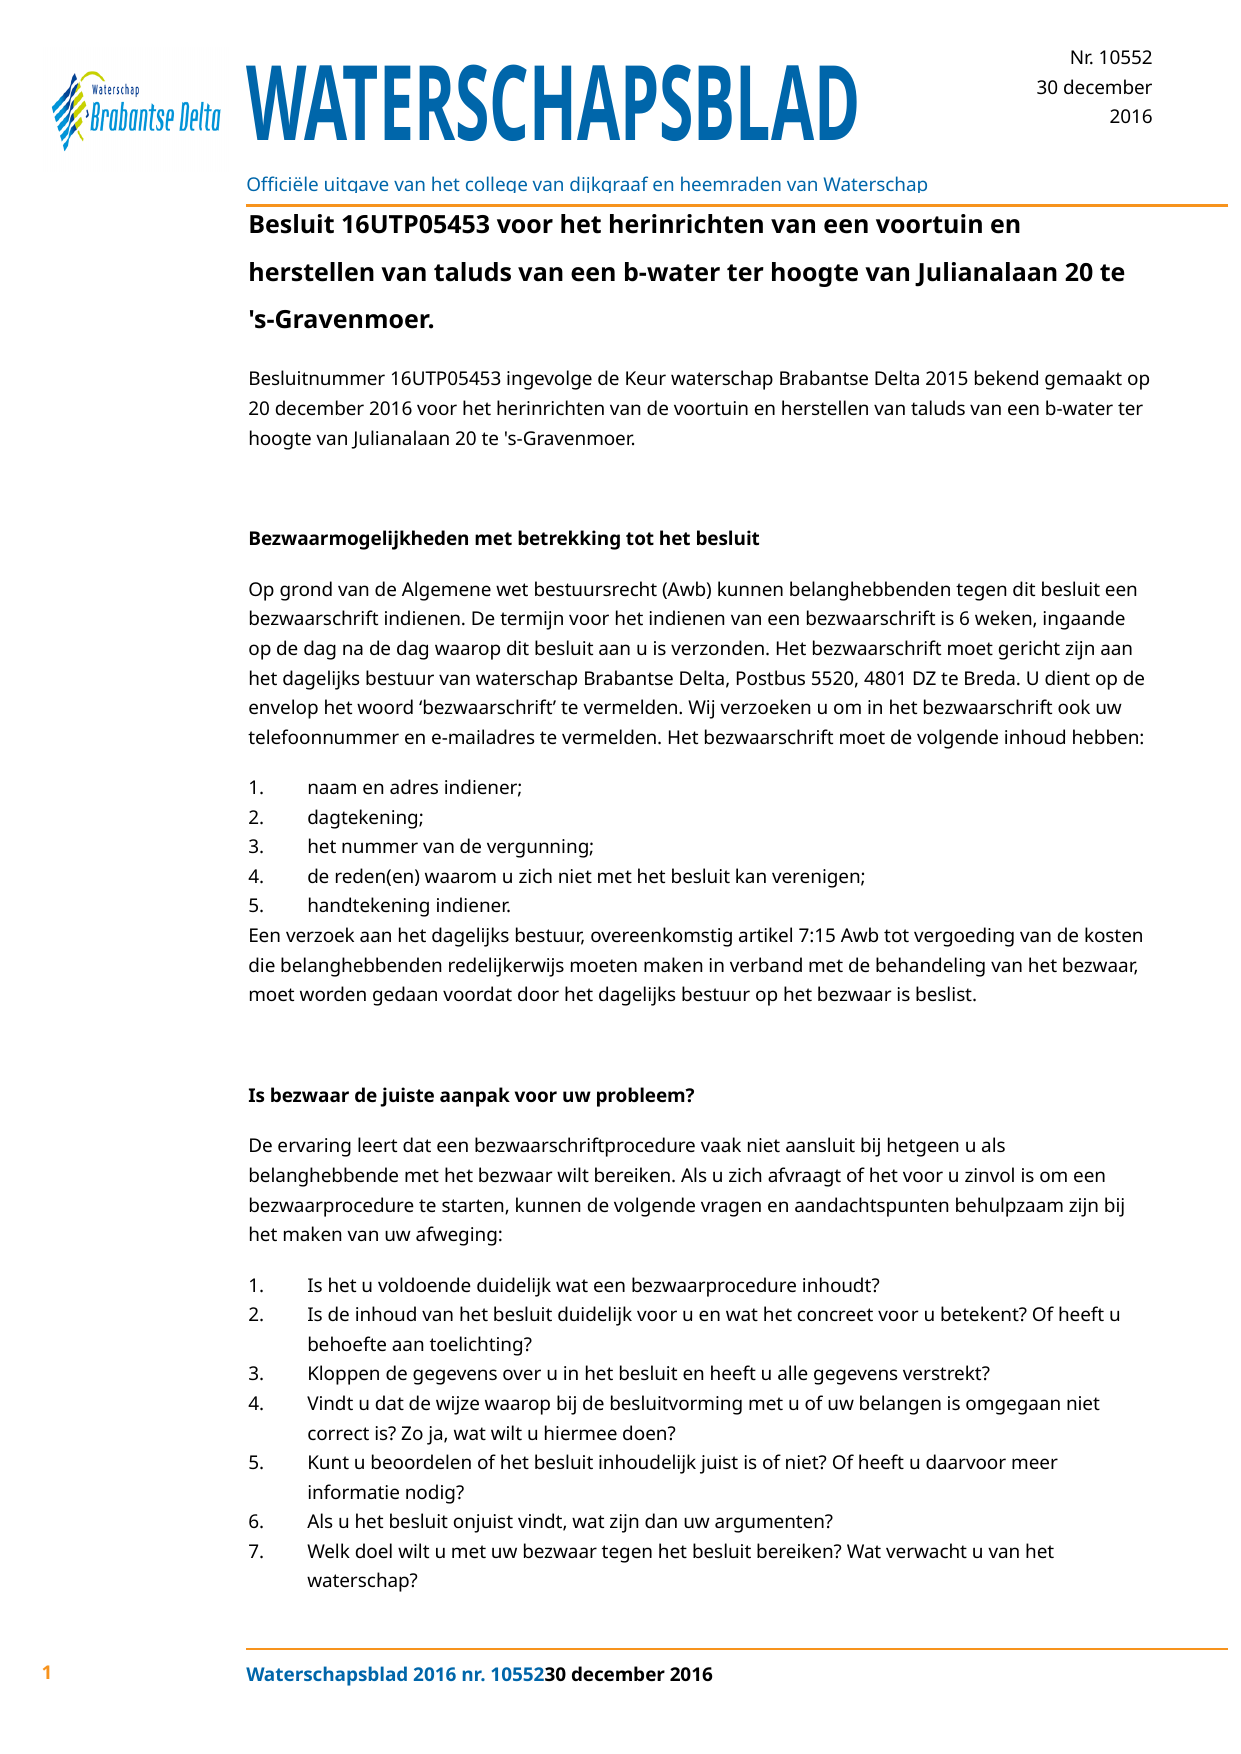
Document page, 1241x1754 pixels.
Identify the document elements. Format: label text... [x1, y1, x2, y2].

list naam en adres indiener; [248, 774, 1152, 800]
text Besluit 16UTP05453 voor het herinrichten van een voortuin en herstellen van taluds van een b-water ter hoogte van Julianalaan 20 te 's-Gravenmoer. [248, 207, 1152, 336]
list Is het u voldoende duidelijk wat een bezwaarprocedure inhoudt? [248, 1272, 1152, 1297]
list Kloppen de gegevens over u in het besluit en heeft u alle gegevens verstrekt? [248, 1361, 1152, 1386]
list dagtekening; [248, 804, 1152, 829]
list Welk doel wilt u met uw bezwaar tegen het besluit bereiken? Wat verwacht u van het waterschap? [248, 1538, 1152, 1593]
list de reden(en) waarom u zich niet met het besluit kan verenigen; [248, 863, 1152, 889]
list Vindt u dat de wijze waarop bij de besluitvorming met u of uw belangen is omgegaan niet correct is? Zo ja, wat wilt u hiermee doen? [248, 1390, 1152, 1445]
text Besluitnummer 16UTP05453 ingevolge de Keur waterschap Brabantse Delta 2015 bekend gemaakt op 20 december 2016 voor het herinrichten van de voortuin en herstellen van taluds van een b-water ter hoogte van Julianalaan 20 te 's-Gravenmoer. [248, 366, 1152, 450]
text Op grond van de Algemene wet bestuursrecht (Awb) kunnen belanghebbenden tegen dit besluit een bezwaarschrift indienen. De termijn voor het indienen van een bezwaarschrift is 6 weken, ingaande op de dag na de dag waarop dit besluit aan u is verzonden. Het bezwaarschrift moet gericht zijn aan het dagelijks bestuur van waterschap Brabantse Delta, Postbus 5520, 4801 DZ te Breda. U dient op de envelop het woord ‘bezwaarschrift’ te vermelden. Wij verzoeken u om in het bezwaarschrift ook uw telefoonnummer en e‑mailadres te vermelden. Het bezwaarschrift moet de volgende inhoud hebben: [248, 576, 1152, 749]
text De ervaring leert dat een bezwaarschriftprocedure vaak niet aansluit bij hetgeen u als belanghebbende met het bezwaar wilt bereiken. Als u zich afvraagt of het voor u zinvol is om een bezwaarprocedure te starten, kunnen de volgende vragen en aandachtspunten behulpzaam zijn bij het maken van uw afweging: [248, 1133, 1152, 1247]
list Kunt u beoordelen of het besluit inhoudelijk juist is of niet? Of heeft u daarvoor meer informatie nodig? [248, 1449, 1152, 1504]
list Is de inhoud van het besluit duidelijk voor u en wat het concreet voor u betekent? Of heeft u behoefte aan toelichting? [248, 1301, 1152, 1357]
picture [41, 47, 231, 172]
list het nummer van de vergunning; [248, 833, 1152, 859]
list Als u het besluit onjuist vindt, wat zijn dan uw argumenten? [248, 1508, 1152, 1534]
text Is bezwaar de juiste aanpak voor uw probleem? [248, 1082, 1152, 1108]
list handtekening indiener. [248, 893, 1152, 918]
text Bezwaarmogelijkheden met betrekking tot het besluit [248, 526, 1152, 551]
text Een verzoek aan het dagelijks bestuur, overeenkomstig artikel 7:15 Awb tot vergoeding van de kosten die belanghebbenden redelijkerwijs moeten maken in verband met de behandeling van het bezwaar, moet worden gedaan voordat door het dagelijks bestuur op het bezwaar is beslist. [248, 922, 1152, 1007]
